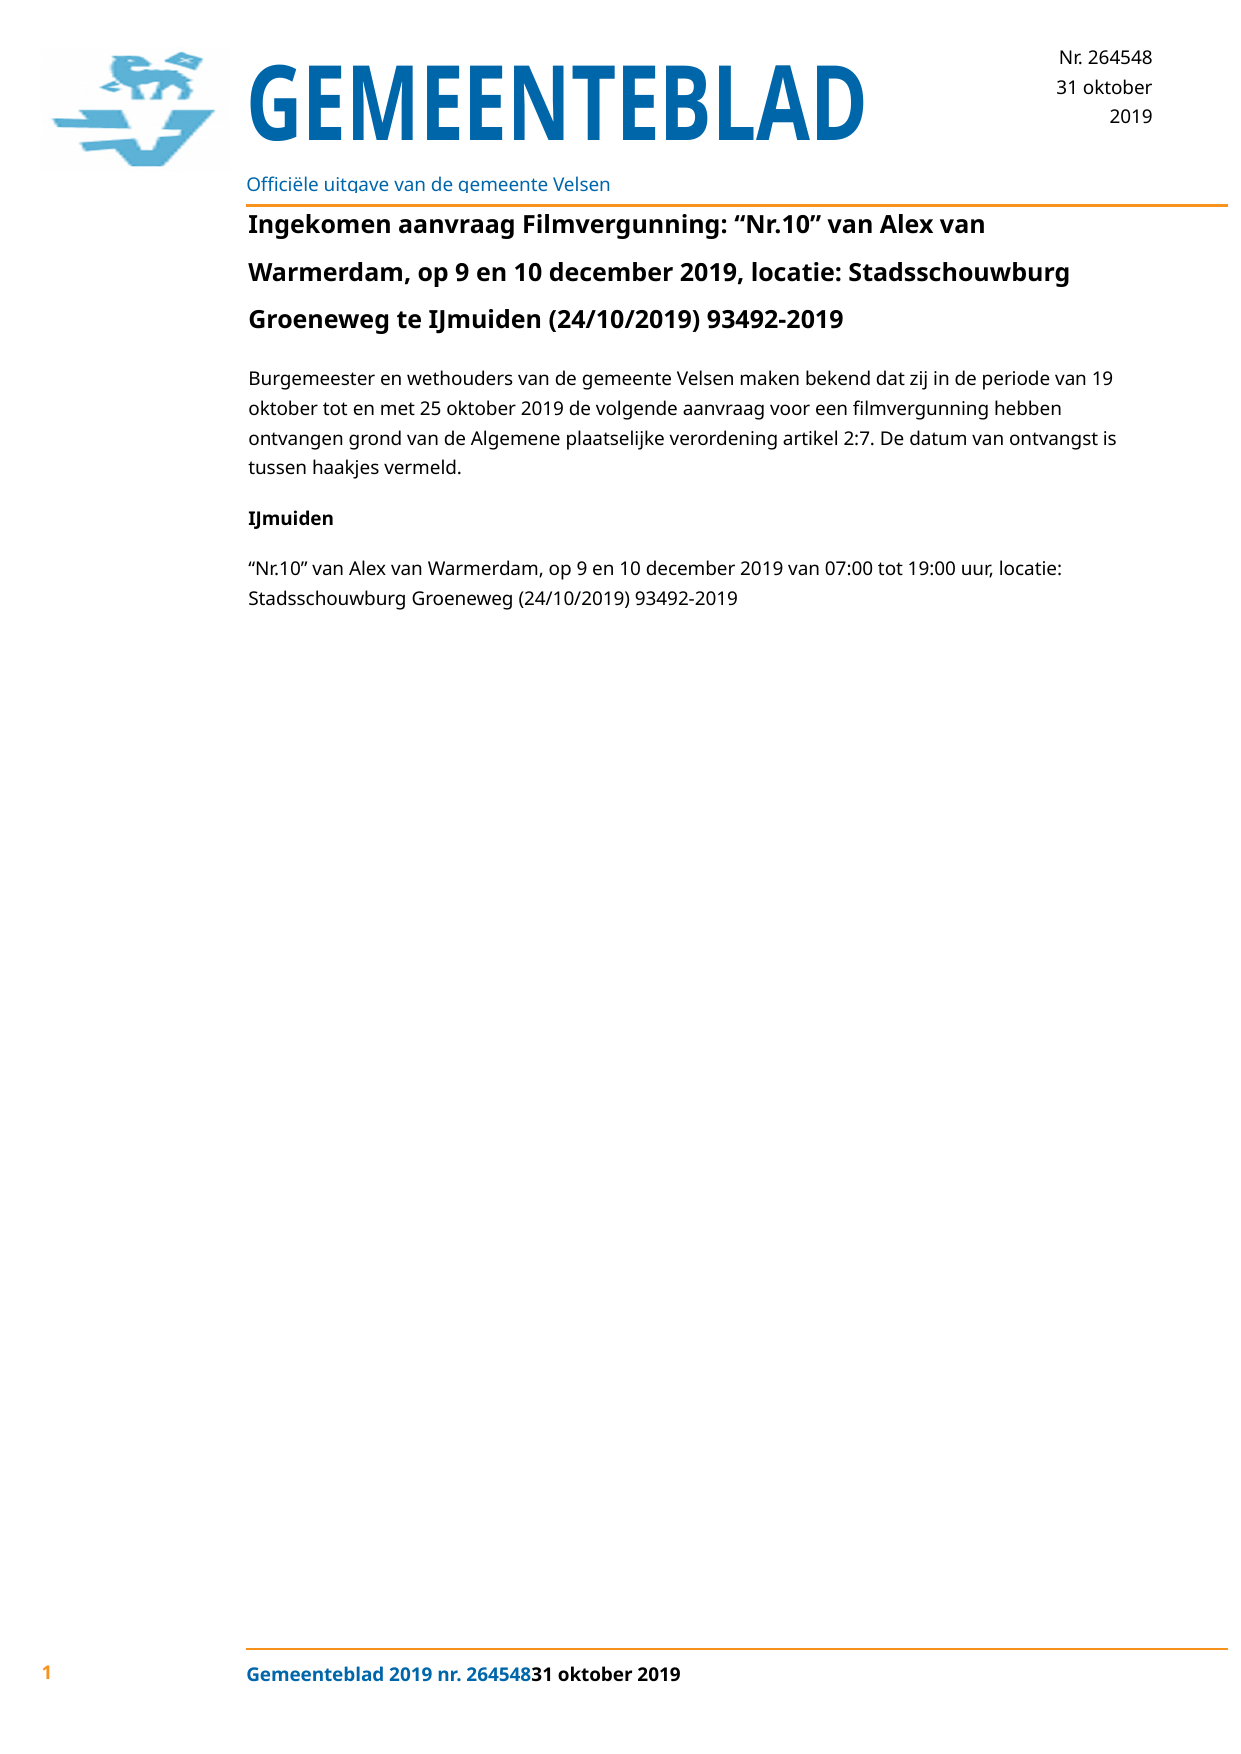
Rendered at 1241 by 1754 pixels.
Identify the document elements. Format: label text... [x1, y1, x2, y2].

picture [41, 47, 231, 172]
text Ingekomen aanvraag Filmvergunning: “Nr.10” van Alex van Warmerdam, op 9 en 10 december 2019, locatie: Stadsschouwburg Groeneweg te IJmuiden (24/10/2019) 93492-2019 [248, 207, 1152, 336]
text Burgemeester en wethouders van de gemeente Velsen maken bekend dat zij in de periode van 19 oktober tot en met 25 oktober 2019 de volgende aanvraag voor een filmvergunning hebben ontvangen grond van de Algemene plaatselijke verordening artikel 2:7. De datum van ontvangst is tussen haakjes vermeld. [248, 366, 1152, 480]
text “Nr.10” van Alex van Warmerdam, op 9 en 10 december 2019 van 07:00 tot 19:00 uur, locatie: Stadsschouwburg Groeneweg (24/10/2019) 93492-2019 [248, 555, 1152, 610]
text IJmuiden [248, 505, 1152, 530]
